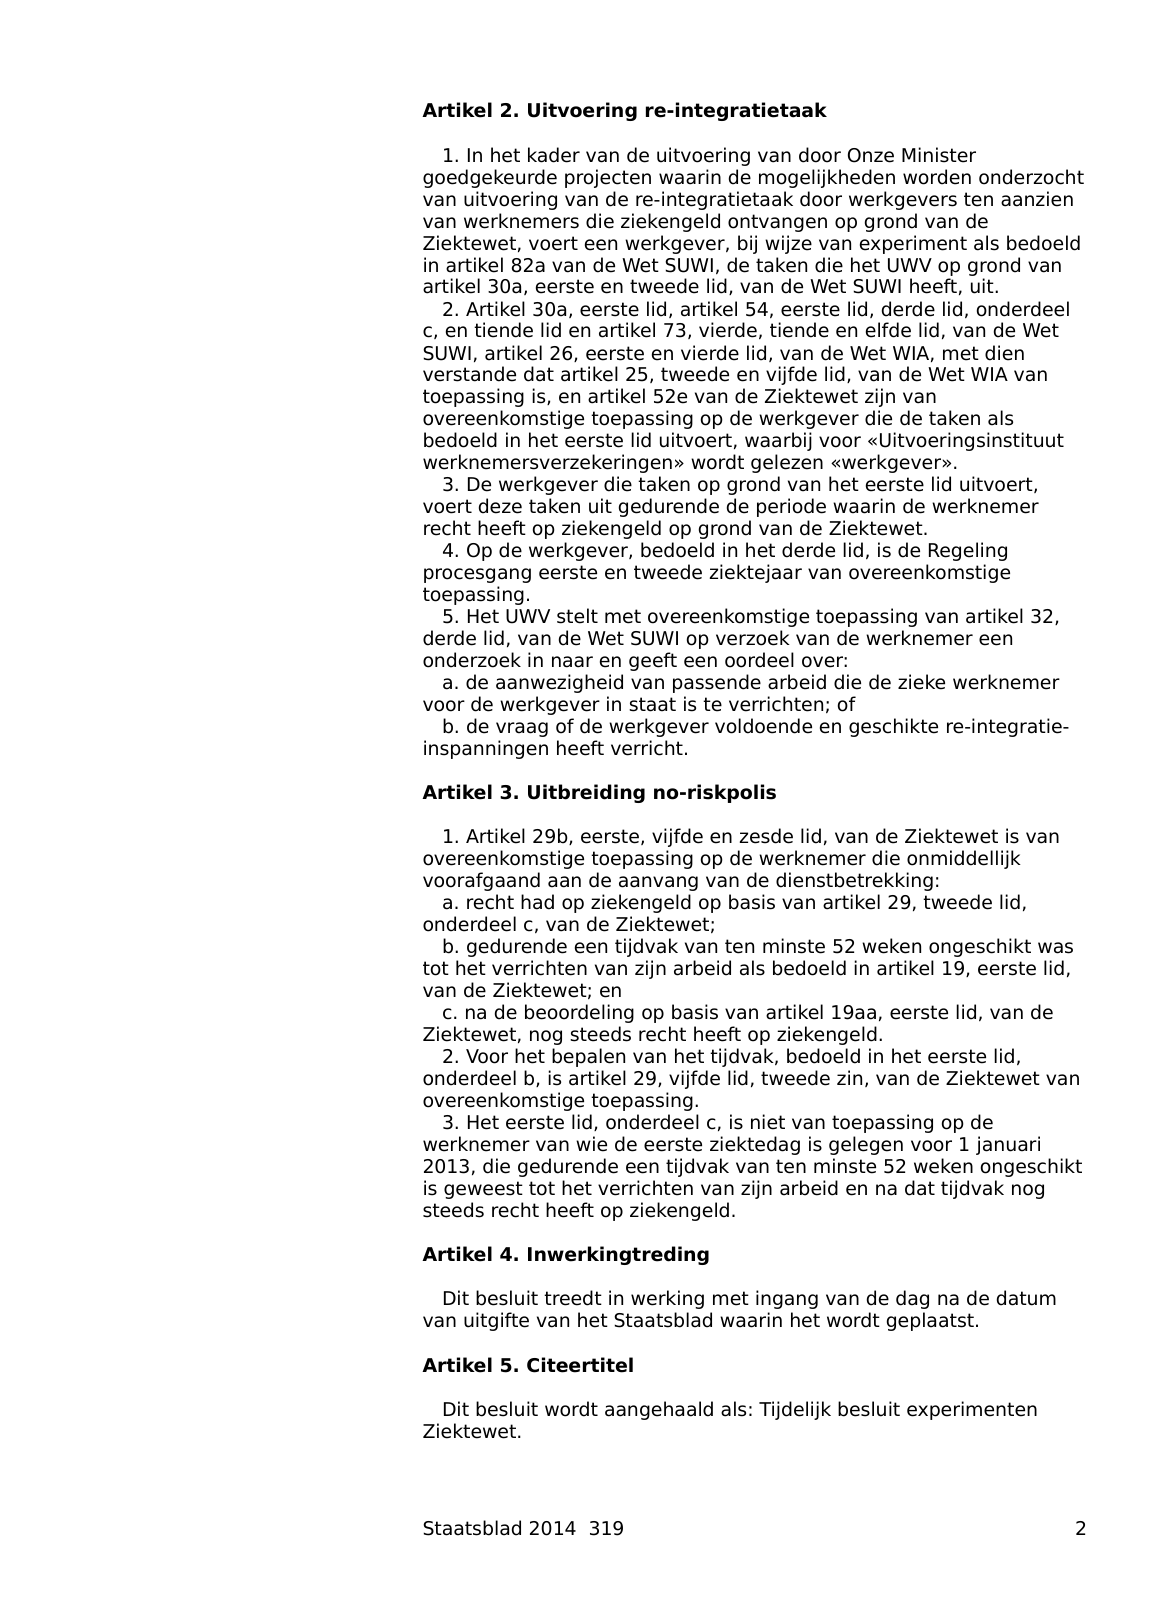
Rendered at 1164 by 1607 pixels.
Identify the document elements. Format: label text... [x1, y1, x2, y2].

text 3. De werkgever die taken op grond van het eerste lid uitvoert, voert deze taken uit gedurende de periode waarin de werknemer recht heeft op ziekengeld op grond van de Ziektewet. [422, 474, 1087, 540]
text 1. In het kader van de uitvoering van door Onze Minister goedgekeurde projecten waarin de mogelijkheden worden onderzocht van uitvoering van de re-integratietaak door werkgevers ten aanzien van werknemers die ziekengeld ontvangen op grond van de Ziektewet, voert een werkgever, bij wijze van experiment als bedoeld in artikel 82a van de Wet SUWI, de taken die het UWV op grond van artikel 30a, eerste en tweede lid, van de Wet SUWI heeft, uit. [422, 144, 1087, 298]
text Dit besluit wordt aangehaald als: Tijdelijk besluit experimenten Ziektewet. [422, 1399, 1087, 1443]
text 2. Artikel 30a, eerste lid, artikel 54, eerste lid, derde lid, onderdeel c, en tiende lid en artikel 73, vierde, tiende en elfde lid, van de Wet SUWI, artikel 26, eerste en vierde lid, van de Wet WIA, met dien verstande dat artikel 25, tweede en vijfde lid, van de Wet WIA van toepassing is, en artikel 52e van de Ziektewet zijn van overeenkomstige toepassing op de werkgever die de taken als bedoeld in het eerste lid uitvoert, waarbij voor «Uitvoeringsinstituut werknemersverzekeringen» wordt gelezen «werkgever». [422, 298, 1087, 474]
text Dit besluit treedt in werking met ingang van de dag na de datum van uitgifte van het Staatsblad waarin het wordt geplaatst. [422, 1288, 1087, 1332]
text 3. Het eerste lid, onderdeel c, is niet van toepassing op de werknemer van wie de eerste ziektedag is gelegen voor 1 januari 2013, die gedurende een tijdvak van ten minste 52 weken ongeschikt is geweest tot het verrichten van zijn arbeid en na dat tijdvak nog steeds recht heeft op ziekengeld. [422, 1112, 1087, 1222]
text a. recht had op ziekengeld op basis van artikel 29, tweede lid, onderdeel c, van de Ziektewet; [422, 892, 1087, 936]
text 2. Voor het bepalen van het tijdvak, bedoeld in het eerste lid, onderdeel b, is artikel 29, vijfde lid, tweede zin, van de Ziektewet van overeenkomstige toepassing. [422, 1046, 1087, 1112]
text a. de aanwezigheid van passende arbeid die de zieke werknemer voor de werkgever in staat is te verrichten; of [422, 672, 1087, 716]
text 1. Artikel 29b, eerste, vijfde en zesde lid, van de Ziektewet is van overeenkomstige toepassing op de werknemer die onmiddellijk voorafgaand aan de aanvang van de dienstbetrekking: [422, 826, 1087, 892]
subtitle Artikel 4. Inwerkingtreding [422, 1244, 1087, 1266]
text 5. Het UWV stelt met overeenkomstige toepassing van artikel 32, derde lid, van de Wet SUWI op verzoek van de werknemer een onderzoek in naar en geeft een oordeel over: [422, 606, 1087, 672]
subtitle Artikel 5. Citeertitel [422, 1354, 1087, 1376]
subtitle Artikel 2. Uitvoering re-integratietaak [422, 100, 1087, 122]
text c. na de beoordeling op basis van artikel 19aa, eerste lid, van de Ziektewet, nog steeds recht heeft op ziekengeld. [422, 1002, 1087, 1046]
text b. de vraag of de werkgever voldoende en geschikte re-integratie-inspanningen heeft verricht. [422, 716, 1087, 760]
text 4. Op de werkgever, bedoeld in het derde lid, is de Regeling procesgang eerste en tweede ziektejaar van overeenkomstige toepassing. [422, 540, 1087, 606]
text b. gedurende een tijdvak van ten minste 52 weken ongeschikt was tot het verrichten van zijn arbeid als bedoeld in artikel 19, eerste lid, van de Ziektewet; en [422, 936, 1087, 1002]
subtitle Artikel 3. Uitbreiding no-riskpolis [422, 782, 1087, 804]
